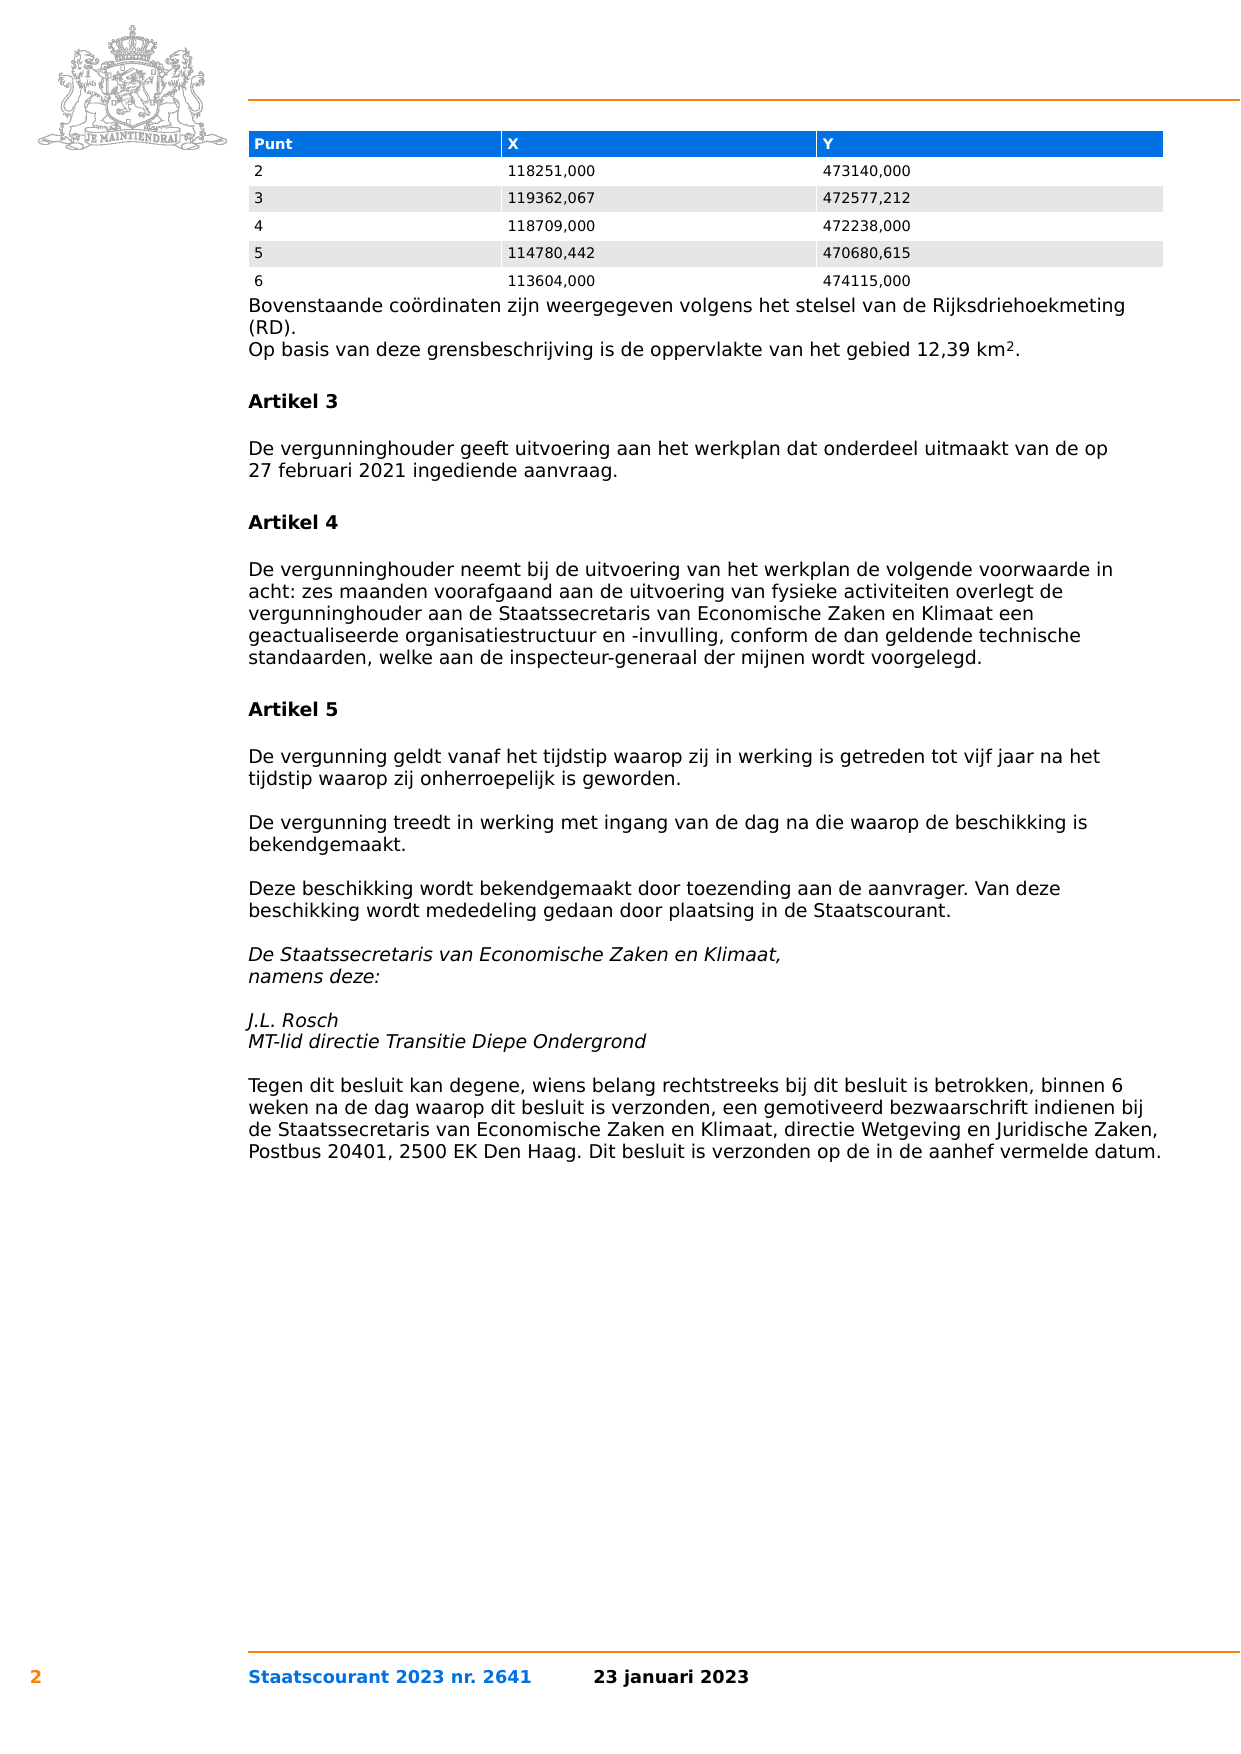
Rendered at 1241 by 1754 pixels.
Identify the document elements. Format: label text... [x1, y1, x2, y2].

table_header X [502, 131, 816, 157]
table_cell 113604,000 [502, 268, 816, 294]
table_cell 4 [249, 213, 501, 239]
text Bovenstaande coördinaten zijn weergegeven volgens het stelsel van de Rijksdriehoekmeting (RD). [248, 295, 1163, 339]
text Op basis van deze grensbeschrijving is de oppervlakte van het gebied 12,39 km2. [248, 339, 1163, 361]
table_cell 474115,000 [817, 268, 1163, 294]
text De vergunninghouder neemt bij de uitvoering van het werkplan de volgende voorwaarde in acht: zes maanden voorafgaand aan de uitvoering van fysieke activiteiten overlegt de vergunninghouder aan de Staatssecretaris van Economische Zaken en Klimaat een geactualiseerde organisatiestructuur en -invulling, conform de dan geldende technische standaarden, welke aan de inspecteur-generaal der mijnen wordt voorgelegd. [248, 559, 1163, 669]
text De vergunning treedt in werking met ingang van de dag na die waarop de beschikking is bekendgemaakt. [248, 812, 1163, 856]
table_header Y [817, 131, 1163, 157]
table_cell 470680,615 [817, 241, 1163, 267]
text Deze beschikking wordt bekendgemaakt door toezending aan de aanvrager. Van deze beschikking wordt mededeling gedaan door plaatsing in de Staatscourant. [248, 878, 1163, 922]
text De vergunning geldt vanaf het tijdstip waarop zij in werking is getreden tot vijf jaar na het tijdstip waarop zij onherroepelijk is geworden. [248, 746, 1163, 790]
subtitle Artikel 4 [248, 512, 1163, 534]
table_cell 3 [249, 186, 501, 212]
table_cell 472577,212 [817, 186, 1163, 212]
table_cell 118709,000 [502, 213, 816, 239]
subtitle Artikel 3 [248, 391, 1163, 413]
picture [38, 25, 227, 150]
text De vergunninghouder geeft uitvoering aan het werkplan dat onderdeel uitmaakt van de op 27 februari 2021 ingediende aanvraag. [248, 438, 1163, 482]
table_cell 118251,000 [502, 158, 816, 185]
text Tegen dit besluit kan degene, wiens belang rechtstreeks bij dit besluit is betrokken, binnen 6 weken na de dag waarop dit besluit is verzonden, een gemotiveerd bezwaarschrift indienen bij de Staatssecretaris van Economische Zaken en Klimaat, directie Wetgeving en Juridische Zaken, Postbus 20401, 2500 EK Den Haag. Dit besluit is verzonden op de in de aanhef vermelde datum. [248, 1075, 1163, 1163]
table_cell 6 [249, 268, 501, 294]
table_cell 472238,000 [817, 213, 1163, 239]
table_cell 2 [249, 158, 501, 185]
text De Staatssecretaris van Economische Zaken en Klimaat, namens deze: J.L. Rosch MT-lid directie Transitie Diepe Ondergrond [248, 943, 1163, 1053]
table_cell 5 [249, 241, 501, 267]
table_cell 473140,000 [817, 158, 1163, 185]
table_cell 114780,442 [502, 241, 816, 267]
table_header Punt [249, 131, 501, 157]
subtitle Artikel 5 [248, 699, 1163, 721]
table_cell 119362,067 [502, 186, 816, 212]
